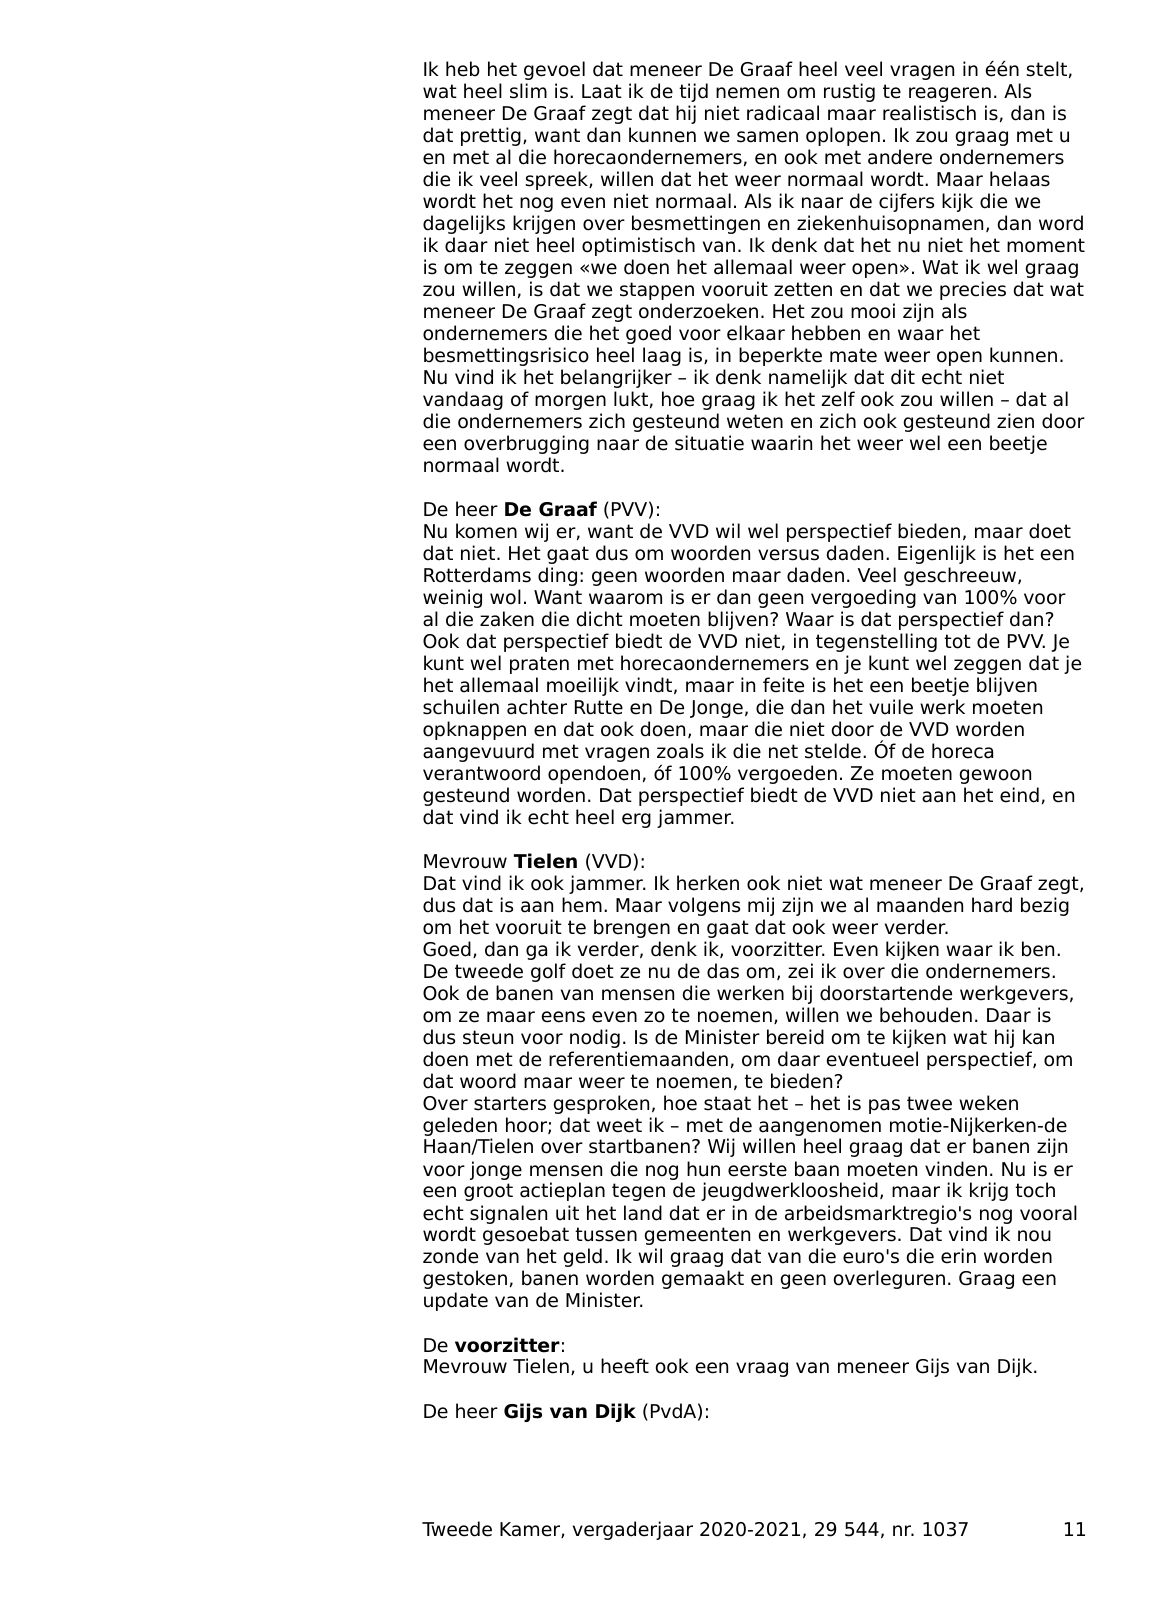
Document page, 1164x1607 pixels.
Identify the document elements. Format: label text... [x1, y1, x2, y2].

text Ik heb het gevoel dat meneer De Graaf heel veel vragen in één stelt, wat heel slim is. Laat ik de tijd nemen om rustig te reageren. Als meneer De Graaf zegt dat hij niet radicaal maar realistisch is, dan is dat prettig, want dan kunnen we samen oplopen. Ik zou graag met u en met al die horecaondernemers, en ook met andere ondernemers die ik veel spreek, willen dat het weer normaal wordt. Maar helaas wordt het nog even niet normaal. Als ik naar de cijfers kijk die we dagelijks krijgen over besmettingen en ziekenhuisopnamen, dan word ik daar niet heel optimistisch van. Ik denk dat het nu niet het moment is om te zeggen «we doen het allemaal weer open». Wat ik wel graag zou willen, is dat we stappen vooruit zetten en dat we precies dat wat meneer De Graaf zegt onderzoeken. Het zou mooi zijn als ondernemers die het goed voor elkaar hebben en waar het besmettingsrisico heel laag is, in beperkte mate weer open kunnen. Nu vind ik het belangrijker – ik denk namelijk dat dit echt niet vandaag of morgen lukt, hoe graag ik het zelf ook zou willen – dat al die ondernemers zich gesteund weten en zich ook gesteund zien door een overbrugging naar de situatie waarin het weer wel een beetje normaal wordt. [422, 59, 1087, 477]
text Goed, dan ga ik verder, denk ik, voorzitter. Even kijken waar ik ben. [422, 939, 1087, 961]
text De voorzitter: [422, 1334, 1087, 1356]
text De tweede golf doet ze nu de das om, zei ik over die ondernemers. Ook de banen van mensen die werken bij doorstartende werkgevers, om ze maar eens even zo te noemen, willen we behouden. Daar is dus steun voor nodig. Is de Minister bereid om te kijken wat hij kan doen met de referentiemaanden, om daar eventueel perspectief, om dat woord maar weer te noemen, te bieden? [422, 961, 1087, 1092]
text Mevrouw Tielen, u heeft ook een vraag van meneer Gijs van Dijk. [422, 1356, 1087, 1378]
text De heer Gijs van Dijk (PvdA): [422, 1401, 1087, 1423]
text De heer De Graaf (PVV): [422, 499, 1087, 521]
text Nu komen wij er, want de VVD wil wel perspectief bieden, maar doet dat niet. Het gaat dus om woorden versus daden. Eigenlijk is het een Rotterdams ding: geen woorden maar daden. Veel geschreeuw, weinig wol. Want waarom is er dan geen vergoeding van 100% voor al die zaken die dicht moeten blijven? Waar is dat perspectief dan? Ook dat perspectief biedt de VVD niet, in tegenstelling tot de PVV. Je kunt wel praten met horecaondernemers en je kunt wel zeggen dat je het allemaal moeilijk vindt, maar in feite is het een beetje blijven schuilen achter Rutte en De Jonge, die dan het vuile werk moeten opknappen en dat ook doen, maar die niet door de VVD worden aangevuurd met vragen zoals ik die net stelde. Óf de horeca verantwoord opendoen, óf 100% vergoeden. Ze moeten gewoon gesteund worden. Dat perspectief biedt de VVD niet aan het eind, en dat vind ik echt heel erg jammer. [422, 521, 1087, 828]
text Mevrouw Tielen (VVD): [422, 851, 1087, 873]
text Over starters gesproken, hoe staat het – het is pas twee weken geleden hoor; dat weet ik – met de aangenomen motie-Nijkerken-de Haan/Tielen over startbanen? Wij willen heel graag dat er banen zijn voor jonge mensen die nog hun eerste baan moeten vinden. Nu is er een groot actieplan tegen de jeugdwerkloosheid, maar ik krijg toch echt signalen uit het land dat er in de arbeidsmarktregio's nog vooral wordt gesoebat tussen gemeenten en werkgevers. Dat vind ik nou zonde van het geld. Ik wil graag dat van die euro's die erin worden gestoken, banen worden gemaakt en geen overleguren. Graag een update van de Minister. [422, 1092, 1087, 1312]
text Dat vind ik ook jammer. Ik herken ook niet wat meneer De Graaf zegt, dus dat is aan hem. Maar volgens mij zijn we al maanden hard bezig om het vooruit te brengen en gaat dat ook weer verder. [422, 873, 1087, 939]
